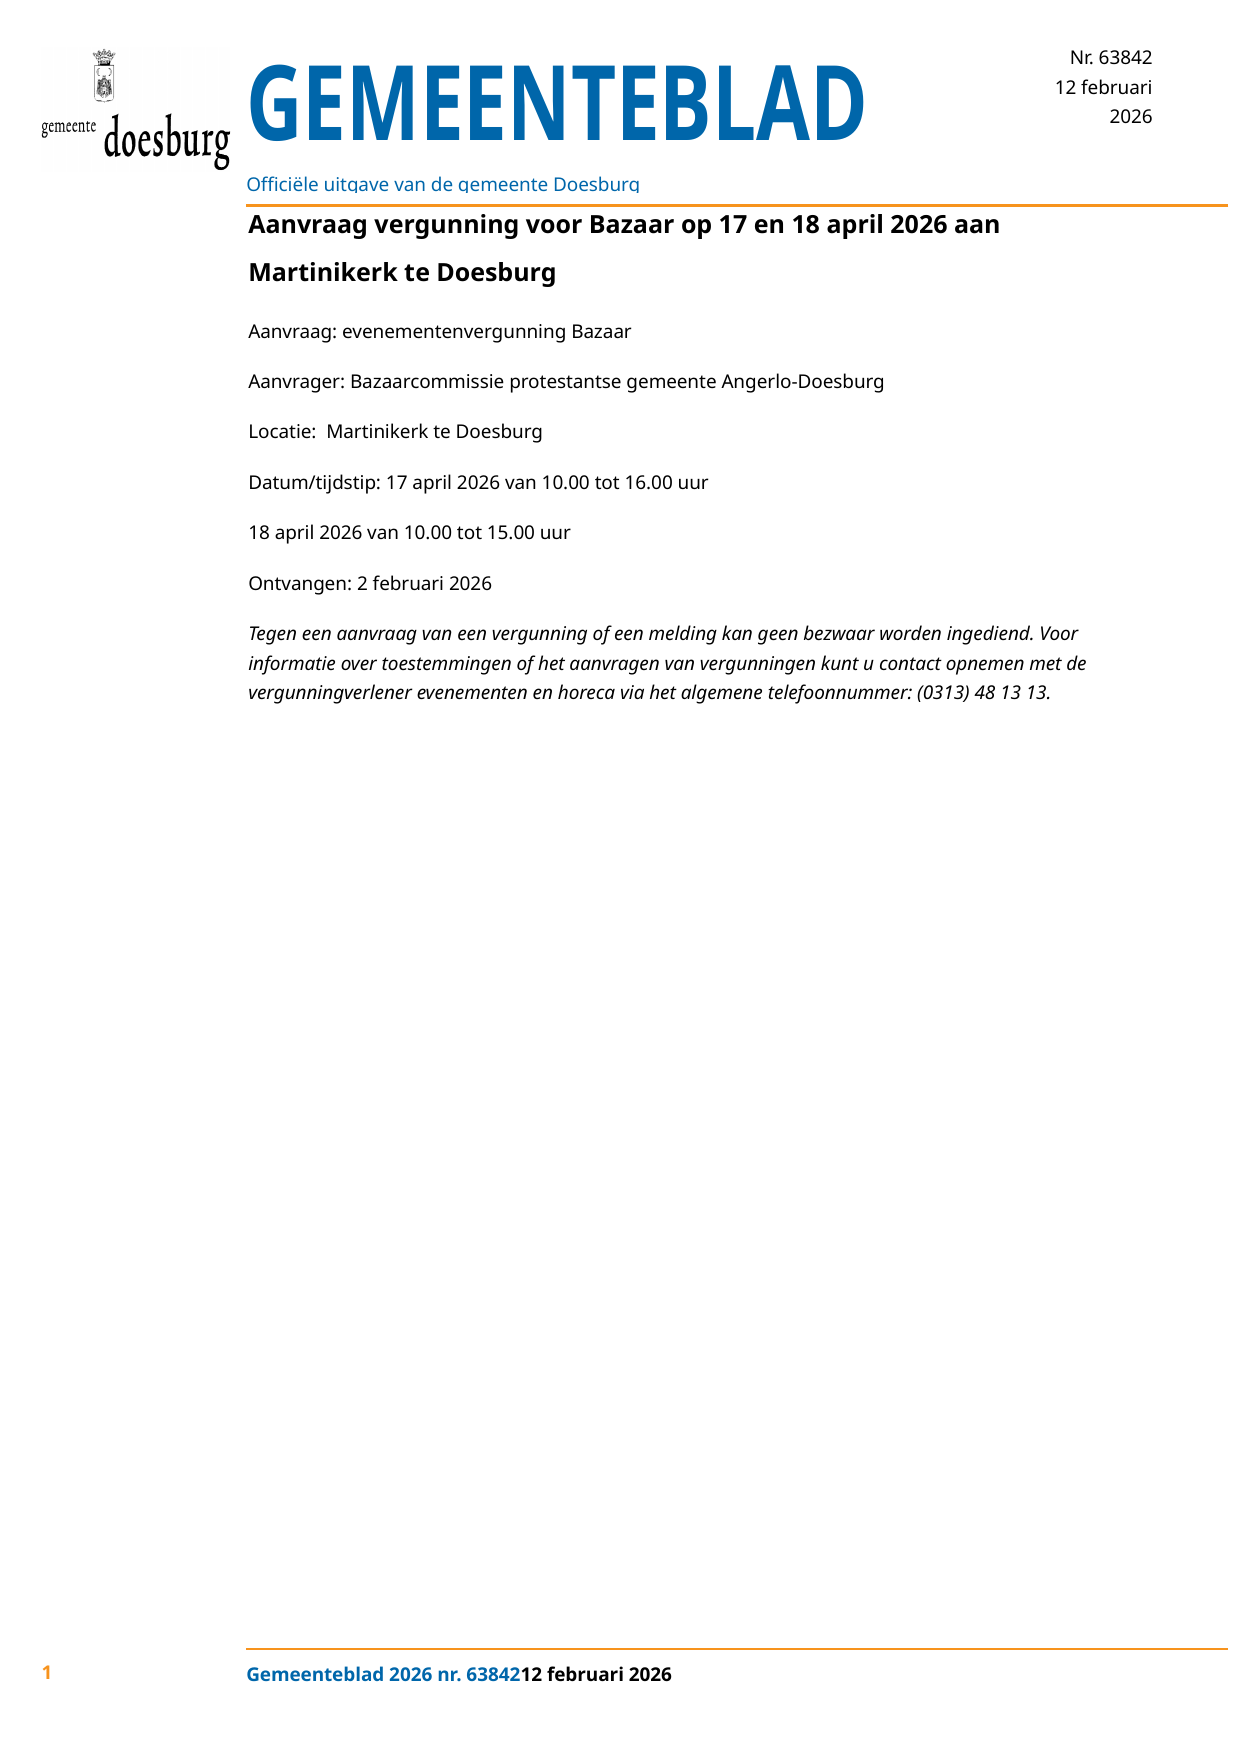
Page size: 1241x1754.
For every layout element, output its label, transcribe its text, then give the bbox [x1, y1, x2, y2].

text Datum/tijdstip: 17 april 2026 van 10.00 tot 16.00 uur [248, 469, 1152, 495]
picture [41, 47, 231, 172]
text Locatie: Martinikerk te Doesburg [248, 419, 1152, 444]
text Tegen een aanvraag van een vergunning of een melding kan geen bezwaar worden ingediend. Voor informatie over toestemmingen of het aanvragen van vergunningen kunt u contact opnemen met de vergunningverlener evenementen en horeca via het algemene telefoonnummer: (0313) 48 13 13. [248, 620, 1152, 705]
text Aanvraag vergunning voor Bazaar op 17 en 18 april 2026 aan Martinikerk te Doesburg [248, 207, 1152, 288]
text Aanvrager: Bazaarcommissie protestantse gemeente Angerlo-Doesburg [248, 368, 1152, 394]
text Aanvraag: evenementenvergunning Bazaar [248, 318, 1152, 344]
text 18 april 2026 van 10.00 tot 15.00 uur [248, 519, 1152, 545]
text Ontvangen: 2 februari 2026 [248, 570, 1152, 596]
